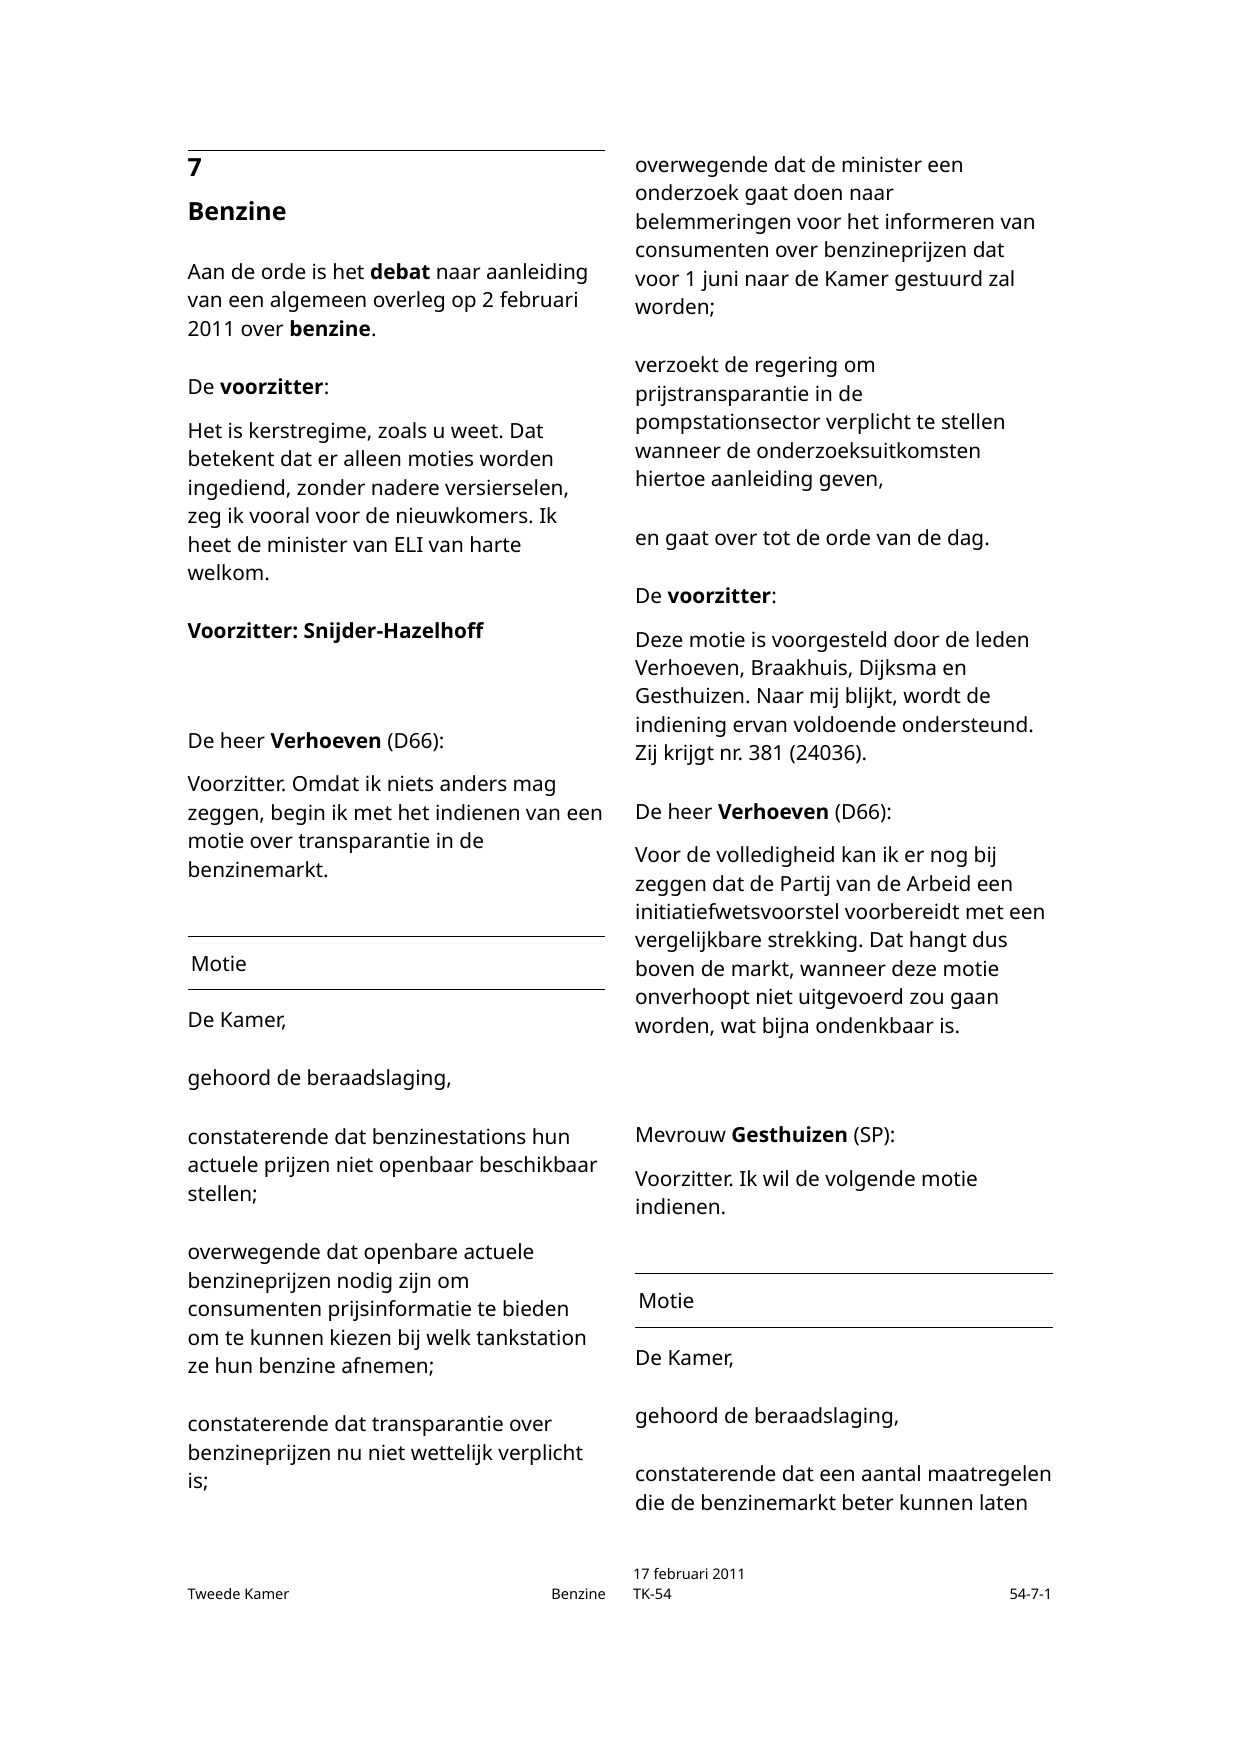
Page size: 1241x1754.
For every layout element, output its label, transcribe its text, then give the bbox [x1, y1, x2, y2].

text Voor de volledigheid kan ik er nog bij zeggen dat de Partij van de Arbeid een initiatiefwetsvoorstel voorbereidt met een vergelijkbare strekking. Dat hangt dus boven de markt, wanneer deze motie onverhoopt niet uitgevoerd zou gaan worden, wat bijna ondenkbaar is. [635, 840, 1053, 1039]
text gehoord de beraadslaging, [635, 1401, 1053, 1429]
text overwegende dat de minister een onderzoek gaat doen naar belemmeringen voor het informeren van consumenten over benzineprijzen dat voor 1 juni naar de Kamer gestuurd zal worden; [635, 150, 1053, 321]
text Het is kerstregime, zoals u weet. Dat betekent dat er alleen moties worden ingediend, zonder nadere versierselen, zeg ik vooral voor de nieuwkomers. Ik heet de minister van ELI van harte welkom. [187, 416, 605, 587]
text gehoord de beraadslaging, [187, 1063, 605, 1092]
subtitle Motie [635, 1274, 1053, 1327]
text De Kamer, [635, 1343, 1053, 1371]
text De Kamer, [187, 1005, 605, 1033]
text constaterende dat een aantal maatregelen die de benzinemarkt beter kunnen laten [635, 1459, 1053, 1516]
text Aan de orde is het debat naar aanleiding van een algemeen overleg op 2 februari 2011 over benzine. [187, 257, 605, 342]
text Benzine [187, 193, 605, 227]
text Voorzitter: Snijder-Hazelhoff [187, 617, 605, 645]
subtitle Motie [187, 937, 605, 990]
text Voorzitter. Omdat ik niets anders mag zeggen, begin ik met het indienen van een motie over transparantie in de benzinemarkt. [187, 769, 605, 883]
text constaterende dat benzinestations hun actuele prijzen niet openbaar beschikbaar stellen; [187, 1122, 605, 1207]
text Zij krijgt nr. 381 (24036). [635, 738, 1053, 767]
text De voorzitter: [187, 372, 605, 401]
text 7 [187, 151, 605, 184]
text De voorzitter: [635, 581, 1053, 610]
text  [635, 1069, 1053, 1098]
text Deze motie is voorgesteld door de leden Verhoeven, Braakhuis, Dijksma en Gesthuizen. Naar mij blijkt, wordt de indiening ervan voldoende ondersteund. [635, 625, 1053, 738]
text De heer Verhoeven (D66): [187, 726, 605, 754]
text  [187, 675, 605, 703]
text constaterende dat transparantie over benzineprijzen nu niet wettelijk verplicht is; [187, 1409, 605, 1495]
text Mevrouw Gesthuizen (SP): [635, 1120, 1053, 1149]
text en gaat over tot de orde van de dag. [635, 523, 1053, 551]
text Voorzitter. Ik wil de volgende motie indienen. [635, 1164, 1053, 1221]
text overwegende dat openbare actuele benzineprijzen nodig zijn om consumenten prijsinformatie te bieden om te kunnen kiezen bij welk tankstation ze hun benzine afnemen; [187, 1237, 605, 1379]
text verzoekt de regering om prijstransparantie in de pompstationsector verplicht te stellen wanneer de onderzoeksuitkomsten hiertoe aanleiding geven, [635, 351, 1053, 493]
text De heer Verhoeven (D66): [635, 797, 1053, 825]
